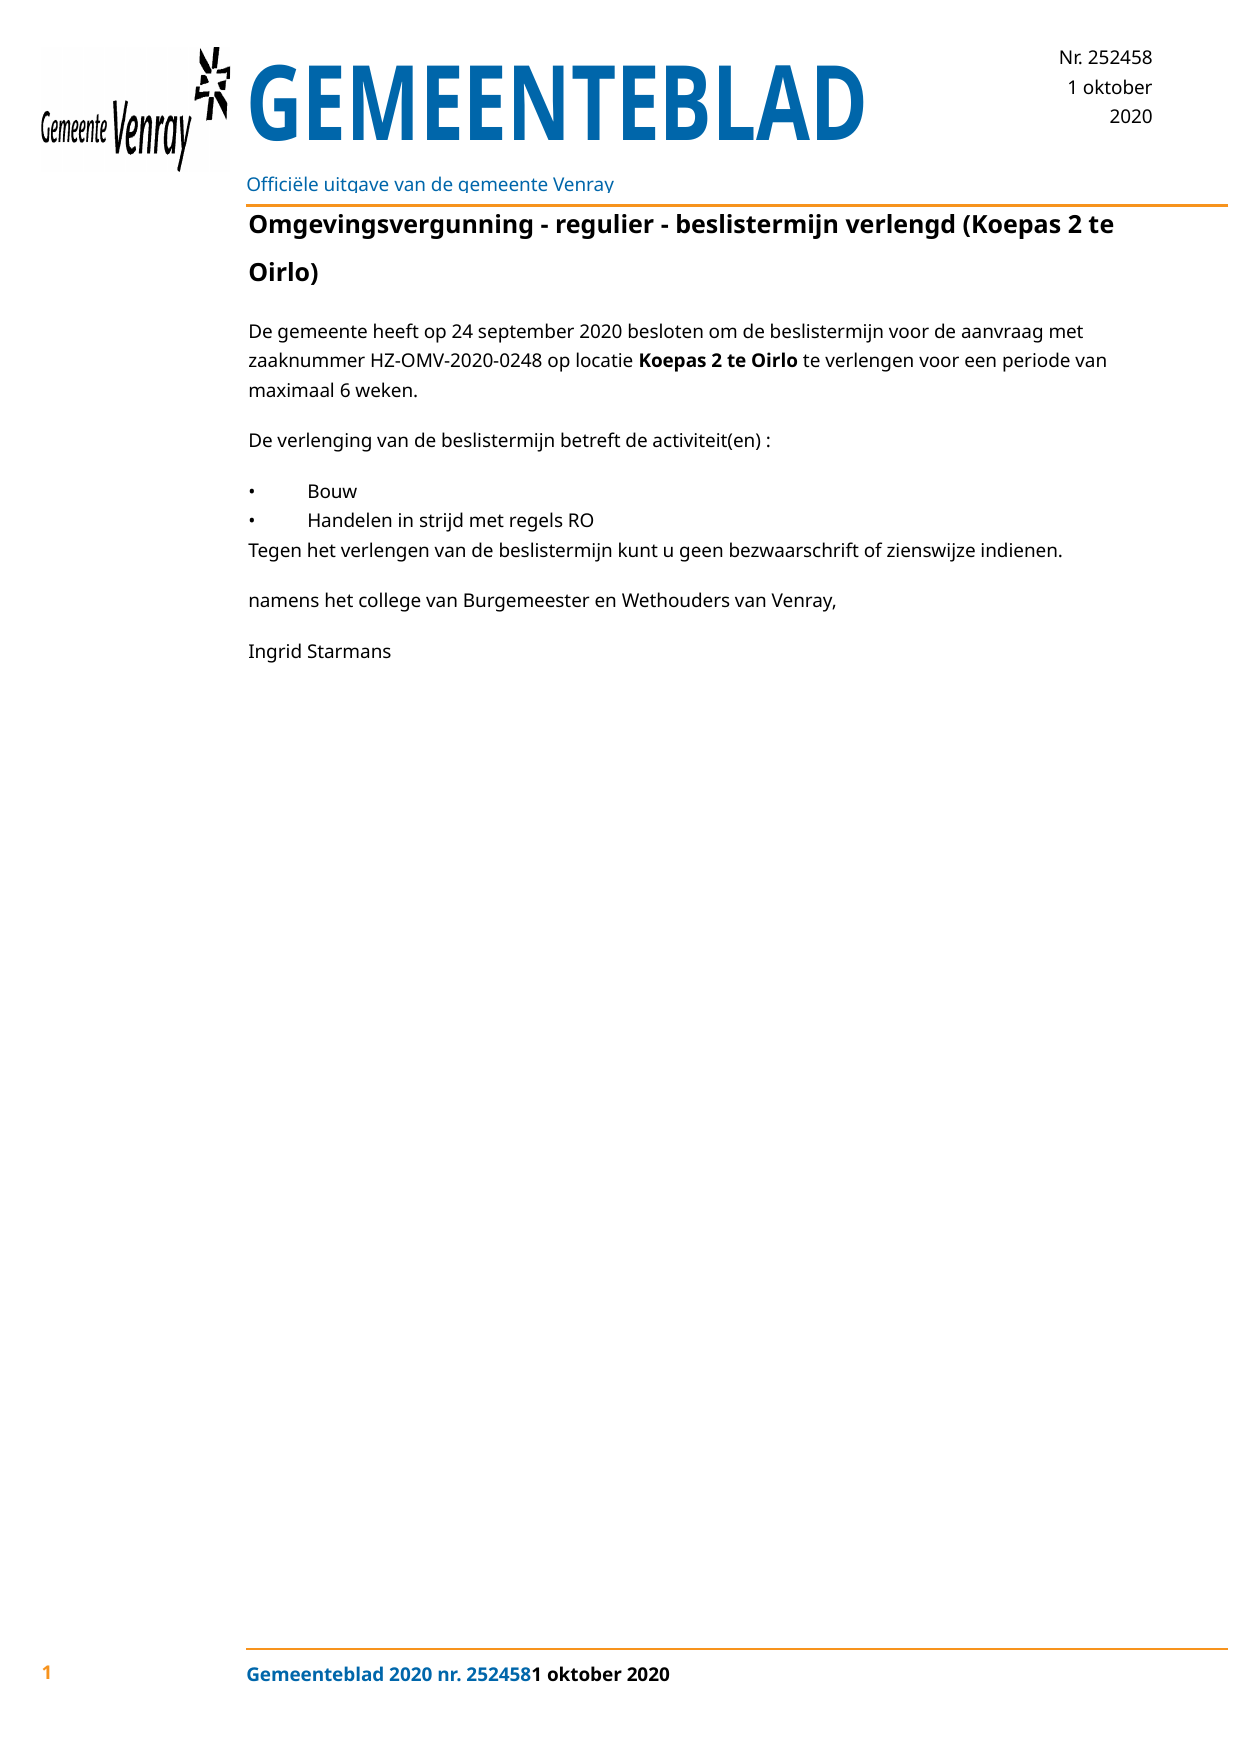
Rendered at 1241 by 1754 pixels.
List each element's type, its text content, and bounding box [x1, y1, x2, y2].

text namens het college van Burgemeester en Wethouders van Venray, [248, 587, 1152, 613]
text Tegen het verlengen van de beslistermijn kunt u geen bezwaarschrift of zienswijze indienen. [248, 537, 1152, 563]
text Omgevingsvergunning - regulier - beslistermijn verlengd (Koepas 2 te Oirlo) [248, 207, 1152, 288]
text De verlenging van de beslistermijn betreft de activiteit(en) : [248, 427, 1152, 453]
list Bouw [248, 478, 1152, 504]
picture [41, 47, 231, 172]
text De gemeente heeft op 24 september 2020 besloten om de beslistermijn voor de aanvraag met zaaknummer HZ-OMV-2020-0248 op locatie Koepas 2 te Oirlo te verlengen voor een periode van maximaal 6 weken. [248, 318, 1152, 403]
list Handelen in strijd met regels RO [248, 507, 1152, 533]
text Ingrid Starmans [248, 638, 1152, 664]
